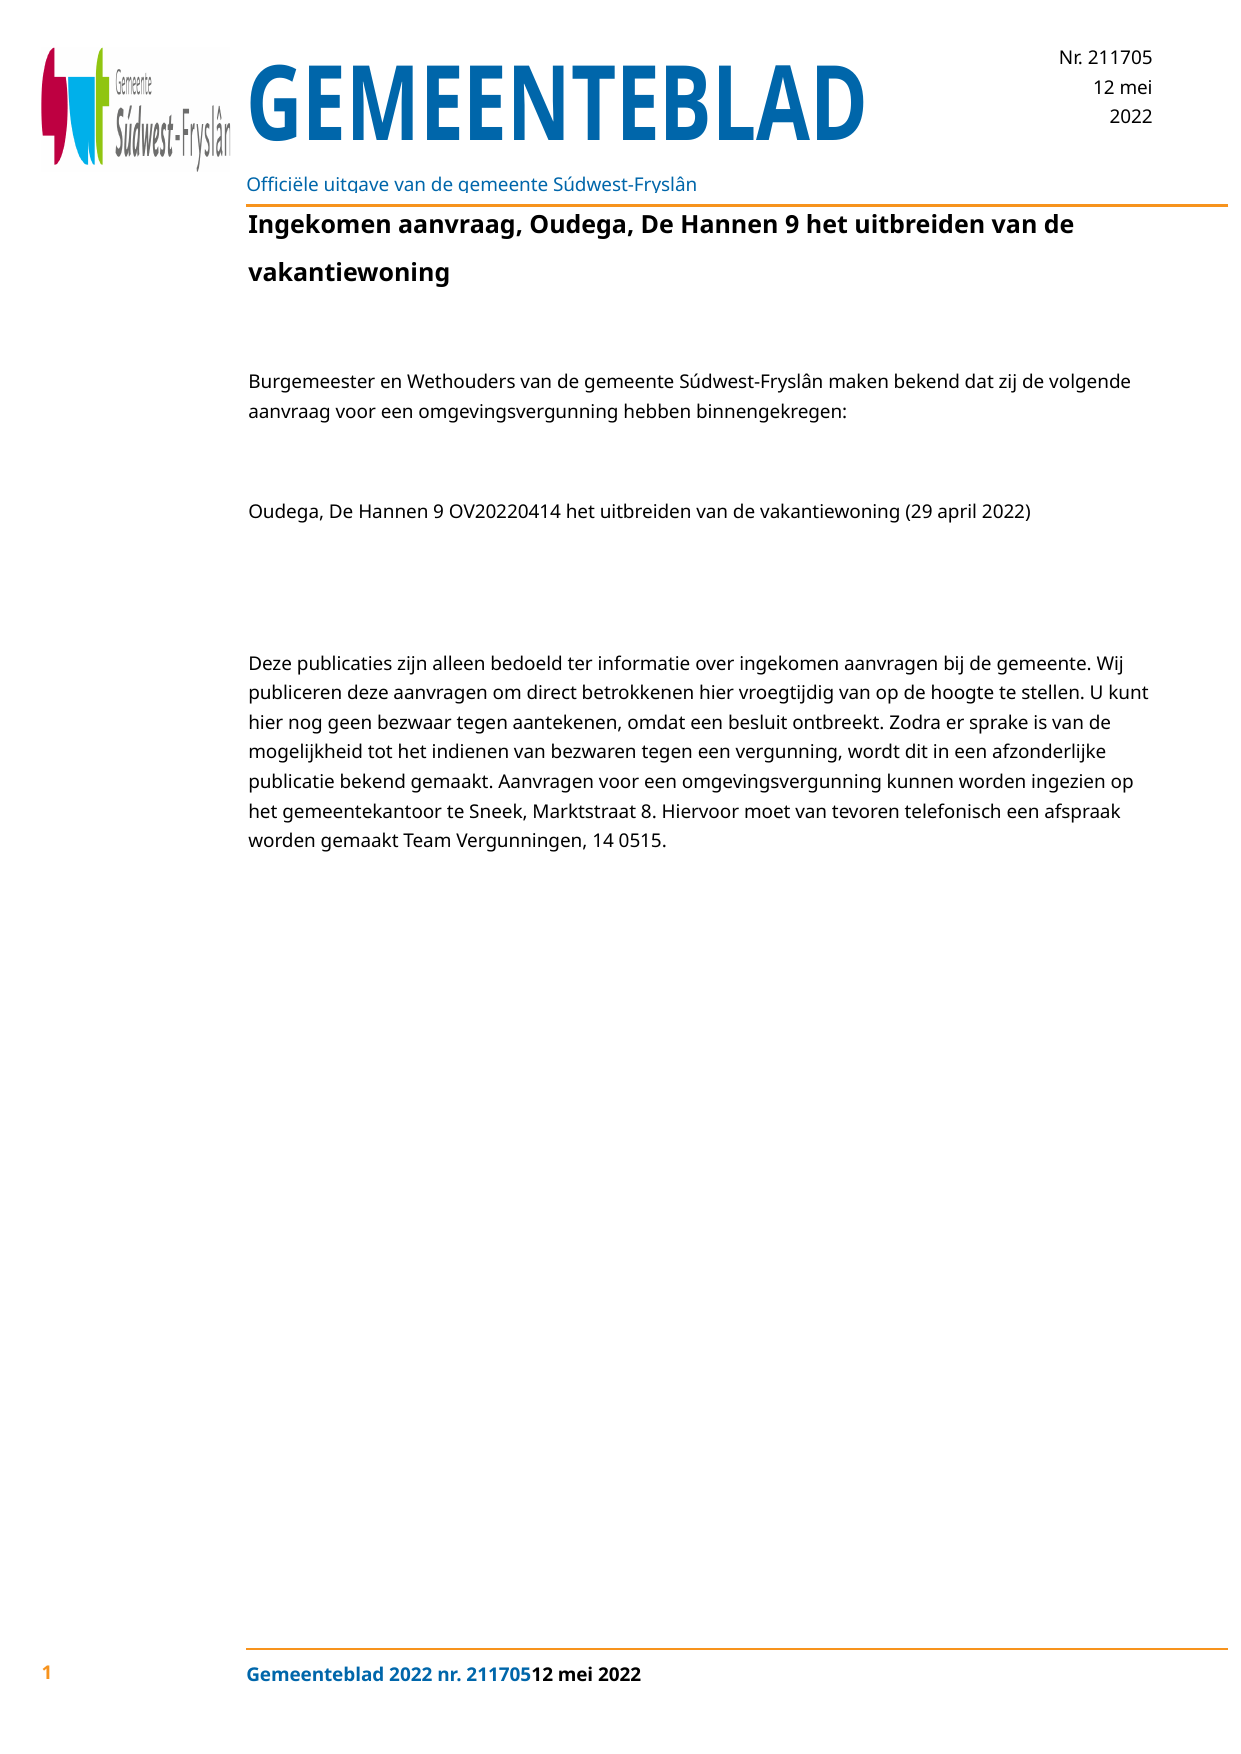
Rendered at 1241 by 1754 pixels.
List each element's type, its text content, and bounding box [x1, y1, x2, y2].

text Deze publicaties zijn alleen bedoeld ter informatie over ingekomen aanvragen bij de gemeente. Wij publiceren deze aanvragen om direct betrokkenen hier vroegtijdig van op de hoogte te stellen. U kunt hier nog geen bezwaar tegen aantekenen, omdat een besluit ontbreekt. Zodra er sprake is van de mogelijkheid tot het indienen van bezwaren tegen een vergunning, wordt dit in een afzonderlijke publicatie bekend gemaakt. Aanvragen voor een omgevingsvergunning kunnen worden ingezien op het gemeentekantoor te Sneek, Marktstraat 8. Hiervoor moet van tevoren telefonisch een afspraak worden gemaakt Team Vergunningen, 14 0515. [248, 650, 1152, 853]
text Ingekomen aanvraag, Oudega, De Hannen 9 het uitbreiden van de vakantiewoning [248, 207, 1152, 288]
text Burgemeester en Wethouders van de gemeente Súdwest-Fryslân maken bekend dat zij de volgende aanvraag voor een omgevingsvergunning hebben binnengekregen: [248, 368, 1152, 424]
picture [41, 47, 231, 172]
text Oudega, De Hannen 9 OV20220414 het uitbreiden van de vakantiewoning (29 april 2022) [248, 499, 1152, 524]
